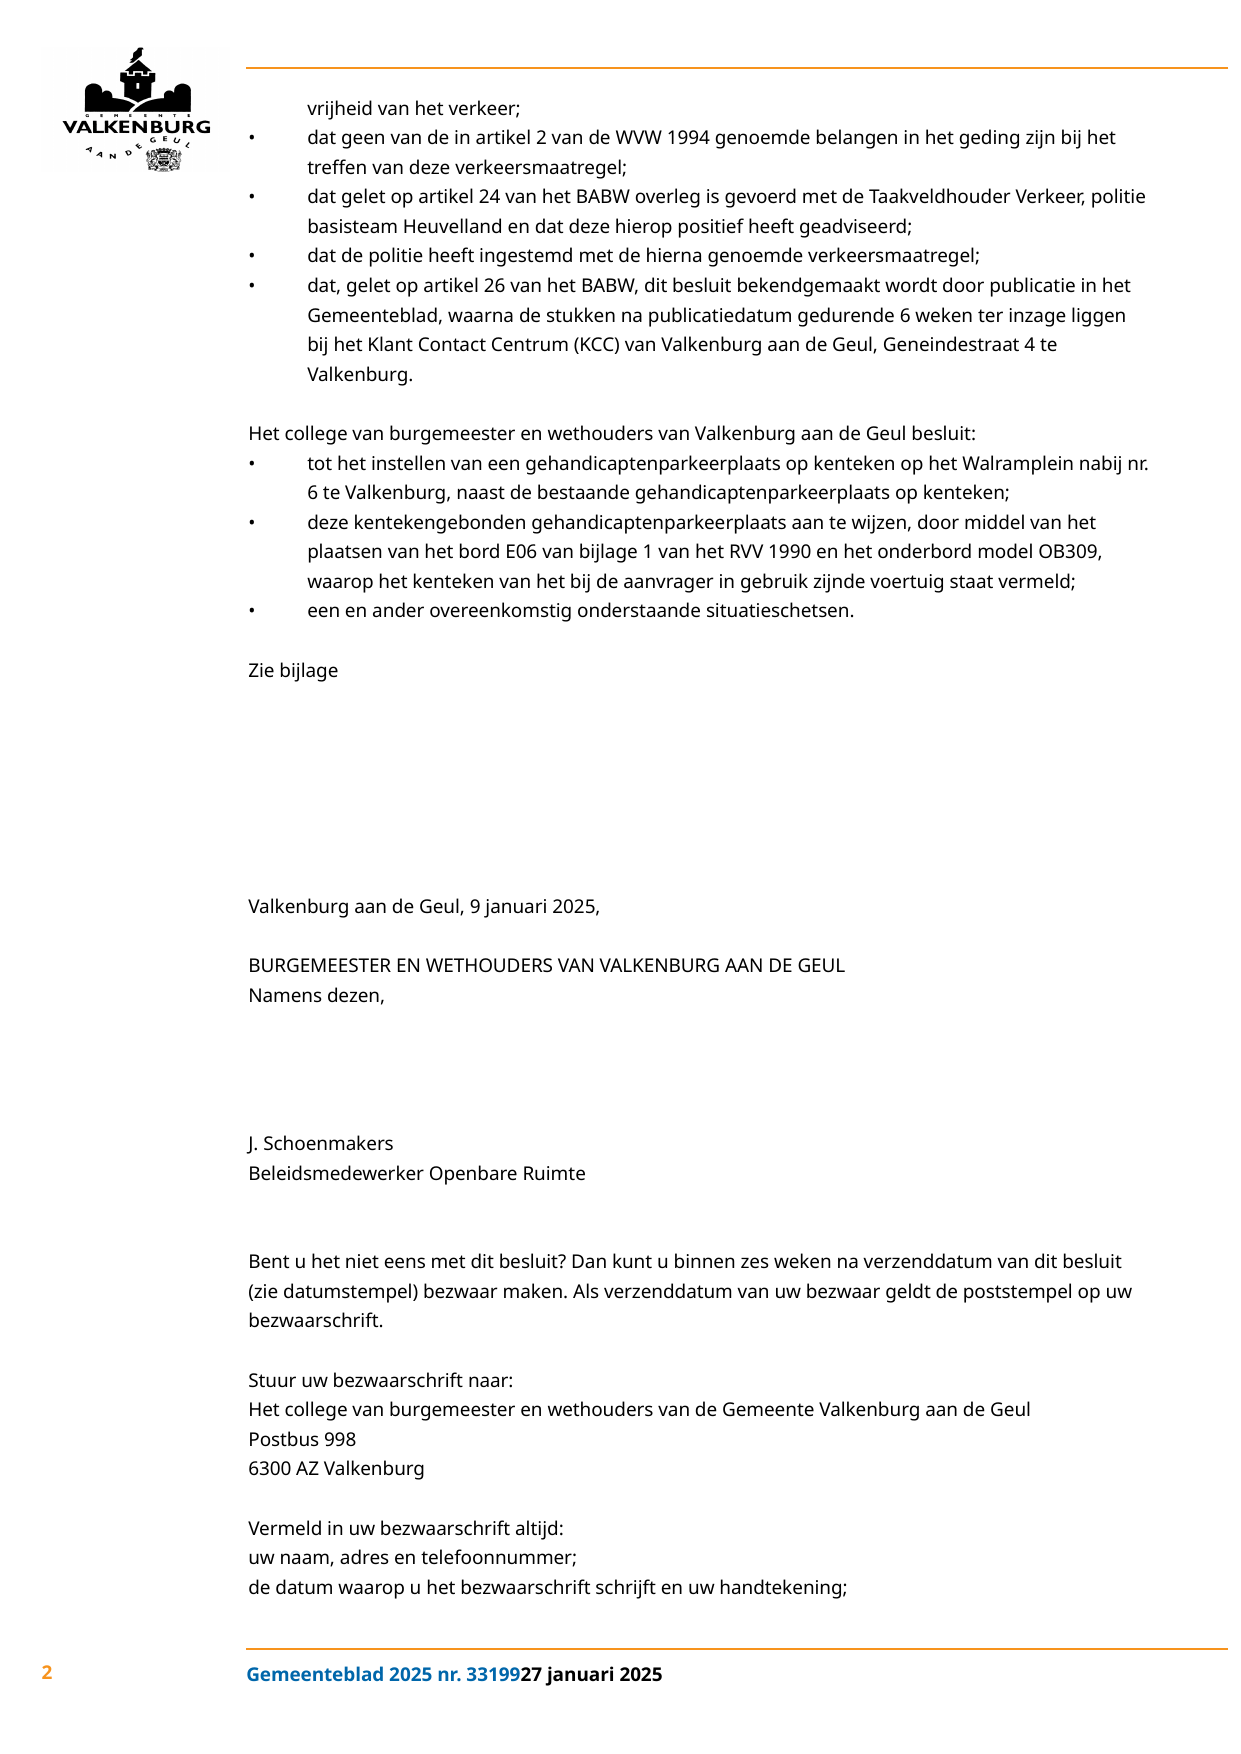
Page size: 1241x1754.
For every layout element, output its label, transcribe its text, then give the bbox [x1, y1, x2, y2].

text Het college van burgemeester en wethouders van de Gemeente Valkenburg aan de Geul [248, 1396, 1152, 1422]
text de datum waarop u het bezwaarschrift schrijft en uw handtekening; [248, 1574, 1152, 1600]
text Zie bijlage [248, 657, 1152, 683]
list dat, gelet op artikel 26 van het BABW, dit besluit bekendgemaakt wordt door publicatie in het Gemeenteblad, waarna de stukken na publicatiedatum gedurende 6 weken ter inzage liggen bij het Klant Contact Centrum (KCC) van Valkenburg aan de Geul, Geneindestraat 4 te Valkenburg. [248, 272, 1152, 387]
text Bent u het niet eens met dit besluit? Dan kunt u binnen zes weken na verzenddatum van dit besluit (zie datumstempel) bezwaar maken. Als verzenddatum van uw bezwaar geldt de poststempel op uw bezwaarschrift. [248, 1248, 1152, 1333]
picture [41, 47, 231, 172]
list dat geen van de in artikel 2 van de WVW 1994 genoemde belangen in het geding zijn bij het treffen van deze verkeersmaatregel; [248, 124, 1152, 180]
list vrijheid van het verkeer; [248, 95, 1152, 121]
text Beleidsmedewerker Openbare Ruimte [248, 1160, 1152, 1186]
list een en ander overeenkomstig onderstaande situatieschetsen. [248, 598, 1152, 623]
list deze kentekengebonden gehandicaptenparkeerplaats aan te wijzen, door middel van het plaatsen van het bord E06 van bijlage 1 van het RVV 1990 en het onderbord model OB309, waarop het kenteken van het bij de aanvrager in gebruik zijnde voertuig staat vermeld; [248, 509, 1152, 594]
text Namens dezen, [248, 982, 1152, 1008]
list tot het instellen van een gehandicaptenparkeerplaats op kenteken op het Walramplein nabij nr. 6 te Valkenburg, naast de bestaande gehandicaptenparkeerplaats op kenteken; [248, 450, 1152, 505]
text Stuur uw bezwaarschrift naar: [248, 1367, 1152, 1393]
text uw naam, adres en telefoonnummer; [248, 1544, 1152, 1570]
list dat gelet op artikel 24 van het BABW overleg is gevoerd met de Taakveldhouder Verkeer, politie basisteam Heuvelland en dat deze hierop positief heeft geadviseerd; [248, 183, 1152, 239]
text Het college van burgemeester en wethouders van Valkenburg aan de Geul besluit: [248, 420, 1152, 446]
text J. Schoenmakers [248, 1130, 1152, 1156]
text 6300 AZ Valkenburg [248, 1456, 1152, 1481]
list dat de politie heeft ingestemd met de hierna genoemde verkeersmaatregel; [248, 243, 1152, 268]
text BURGEMEESTER EN WETHOUDERS VAN VALKENBURG AAN DE GEUL [248, 953, 1152, 978]
text Vermeld in uw bezwaarschrift altijd: [248, 1515, 1152, 1541]
text Postbus 998 [248, 1426, 1152, 1452]
text Valkenburg aan de Geul, 9 januari 2025, [248, 893, 1152, 919]
